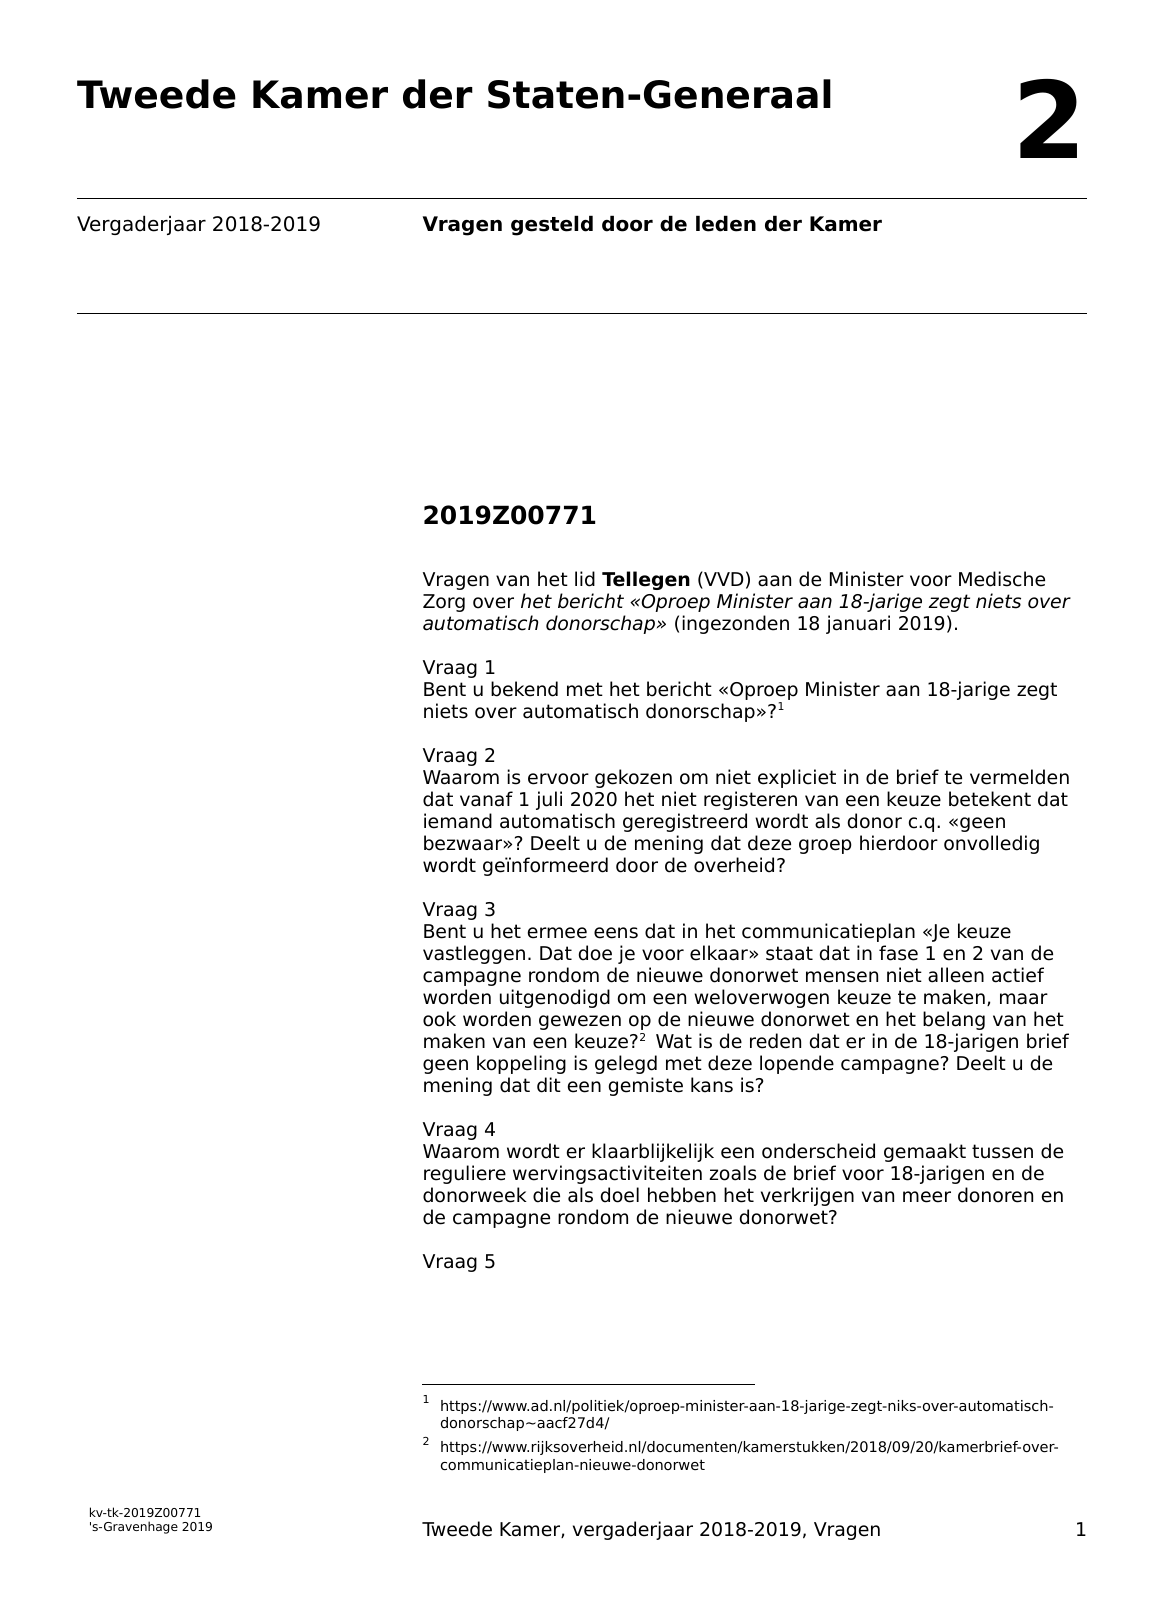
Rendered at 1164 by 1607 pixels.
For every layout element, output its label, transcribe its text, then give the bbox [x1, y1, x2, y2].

text https://www.rijksoverheid.nl/documenten/kamerstukken/2018/09/20/kamerbrief-over-communicatieplan-nieuwe-donorwet [422, 1435, 1087, 1474]
text Bent u bekend met het bericht «Oproep Minister aan 18-jarige zegt niets over automatisch donorschap»? [422, 679, 1087, 723]
table_cell Vragen gesteld door de leden der Kamer [422, 199, 1087, 313]
text Waarom wordt er klaarblijkelijk een onderscheid gemaakt tussen de reguliere wervingsactiviteiten zoals de brief voor 18-jarigen en de donorweek die als doel hebben het verkrijgen van meer donoren en de campagne rondom de nieuwe donorwet? [422, 1141, 1087, 1229]
text Vraag 5 [422, 1251, 1087, 1273]
table_header Tweede Kamer der Staten-Generaal [77, 59, 886, 198]
text Waarom is ervoor gekozen om niet expliciet in de brief te vermelden dat vanaf 1 juli 2020 het niet registeren van een keuze betekent dat iemand automatisch geregistreerd wordt als donor c.q. «geen bezwaar»? Deelt u de mening dat deze groep hierdoor onvolledig wordt geïnformeerd door de overheid? [422, 767, 1087, 877]
text 2019Z00771 [422, 501, 1087, 531]
table_header 2 [886, 59, 1087, 198]
text Bent u het ermee eens dat in het communicatieplan «Je keuze vastleggen. Dat doe je voor elkaar» staat dat in fase 1 en 2 van de campagne rondom de nieuwe donorwet mensen niet alleen actief worden uitgenodigd om een weloverwogen keuze te maken, maar ook worden gewezen op de nieuwe donorwet en het belang van het maken van een keuze? Wat is de reden dat er in de 18-jarigen brief geen koppeling is gelegd met deze lopende campagne? Deelt u de mening dat dit een gemiste kans is? [422, 921, 1087, 1097]
table_cell Vergaderjaar 2018-2019 [77, 199, 422, 313]
text https://www.ad.nl/politiek/oproep-minister-aan-18-jarige-zegt-niks-over-automatisch-donorschap~aacf27d4/ [422, 1393, 1087, 1432]
text Vraag 2 [422, 745, 1087, 767]
text Vragen van het lid Tellegen (VVD) aan de Minister voor Medische Zorg over het bericht «Oproep Minister aan 18-jarige zegt niets over automatisch donorschap» (ingezonden 18 januari 2019). [422, 569, 1087, 635]
text kv-tk-2019Z00771 [88, 1506, 323, 1520]
text 's-Gravenhage 2019 [88, 1520, 323, 1534]
text Vraag 3 [422, 899, 1087, 921]
text Vraag 1 [422, 657, 1087, 679]
text Vraag 4 [422, 1119, 1087, 1141]
